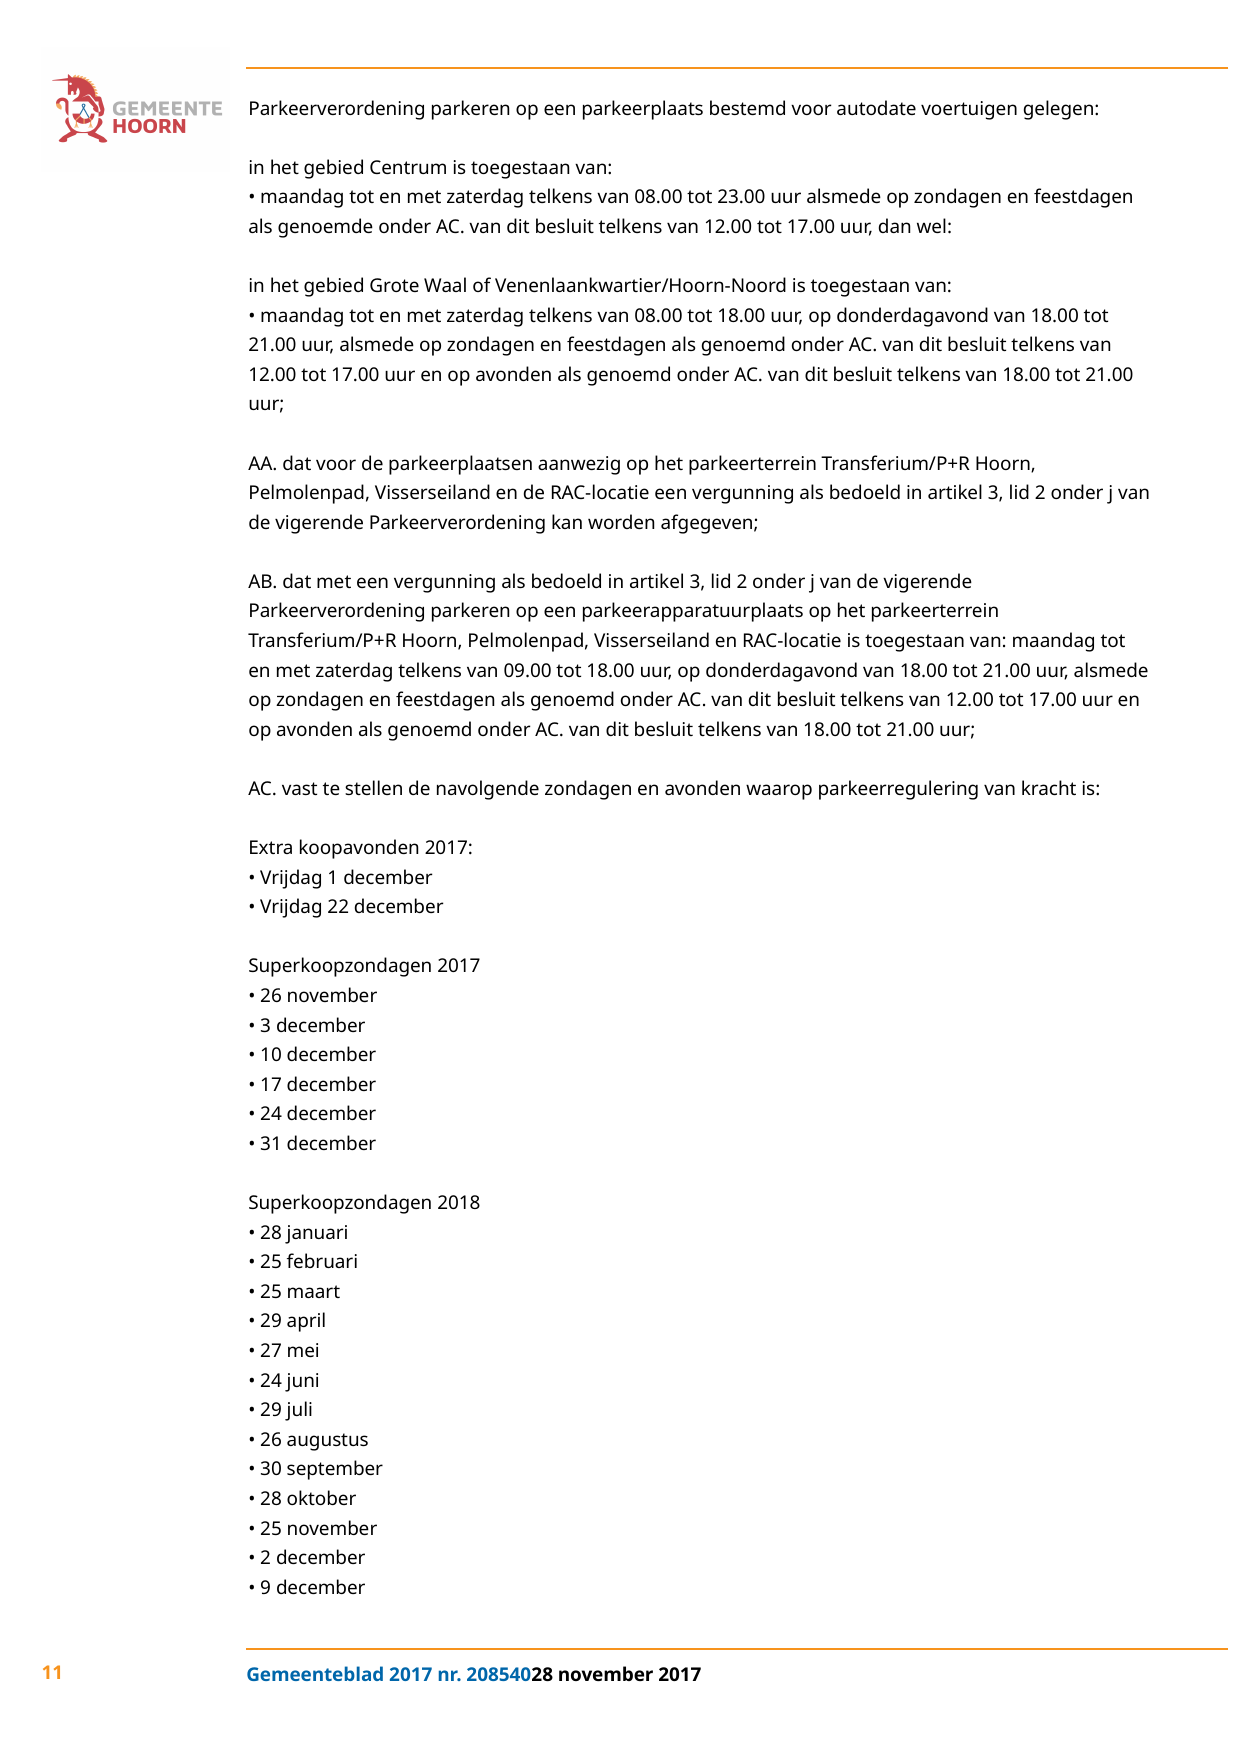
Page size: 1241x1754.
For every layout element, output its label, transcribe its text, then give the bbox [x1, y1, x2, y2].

text • 30 september [248, 1456, 1152, 1481]
text in het gebied Centrum is toegestaan van: [248, 154, 1152, 180]
text • 17 december [248, 1071, 1152, 1097]
text Superkoopzondagen 2018 [248, 1189, 1152, 1215]
text • 25 november [248, 1515, 1152, 1541]
text in het gebied Grote Waal of Venenlaankwartier/Hoorn-Noord is toegestaan van: [248, 272, 1152, 298]
text • 29 juli [248, 1396, 1152, 1422]
picture [41, 47, 231, 172]
text • 24 juni [248, 1367, 1152, 1393]
text Superkoopzondagen 2017 [248, 953, 1152, 978]
text AB. dat met een vergunning als bedoeld in artikel 3, lid 2 onder j van de vigerende Parkeerverordening parkeren op een parkeerapparatuurplaats op het parkeerterrein Transferium/P+R Hoorn, Pelmolenpad, Visserseiland en RAC-locatie is toegestaan van: maandag tot en met zaterdag telkens van 09.00 tot 18.00 uur, op donderdagavond van 18.00 tot 21.00 uur, alsmede op zondagen en feestdagen als genoemd onder AC. van dit besluit telkens van 12.00 tot 17.00 uur en op avonden als genoemd onder AC. van dit besluit telkens van 18.00 tot 21.00 uur; [248, 568, 1152, 742]
text Parkeerverordening parkeren op een parkeerplaats bestemd voor autodate voertuigen gelegen: [248, 95, 1152, 121]
text • 25 maart [248, 1278, 1152, 1304]
text • 2 december [248, 1544, 1152, 1570]
text • 31 december [248, 1130, 1152, 1156]
text • 26 augustus [248, 1426, 1152, 1452]
text • maandag tot en met zaterdag telkens van 08.00 tot 23.00 uur alsmede op zondagen en feestdagen als genoemde onder AC. van dit besluit telkens van 12.00 tot 17.00 uur, dan wel: [248, 183, 1152, 239]
text • 26 november [248, 982, 1152, 1008]
text Extra koopavonden 2017: [248, 834, 1152, 860]
text • 25 februari [248, 1248, 1152, 1274]
text • 24 december [248, 1101, 1152, 1126]
text AC. vast te stellen de navolgende zondagen en avonden waarop parkeerregulering van kracht is: [248, 775, 1152, 801]
text AA. dat voor de parkeerplaatsen aanwezig op het parkeerterrein Transferium/P+R Hoorn, Pelmolenpad, Visserseiland en de RAC-locatie een vergunning als bedoeld in artikel 3, lid 2 onder j van de vigerende Parkeerverordening kan worden afgegeven; [248, 450, 1152, 535]
text • 9 december [248, 1574, 1152, 1600]
text • maandag tot en met zaterdag telkens van 08.00 tot 18.00 uur, op donderdagavond van 18.00 tot 21.00 uur, alsmede op zondagen en feestdagen als genoemd onder AC. van dit besluit telkens van 12.00 tot 17.00 uur en op avonden als genoemd onder AC. van dit besluit telkens van 18.00 tot 21.00 uur; [248, 302, 1152, 416]
text • 3 december [248, 1012, 1152, 1038]
text • 28 oktober [248, 1485, 1152, 1511]
text • 29 april [248, 1308, 1152, 1333]
text • 27 mei [248, 1337, 1152, 1363]
text • 10 december [248, 1041, 1152, 1067]
text • Vrijdag 1 december [248, 864, 1152, 890]
text • Vrijdag 22 december [248, 893, 1152, 919]
text • 28 januari [248, 1219, 1152, 1245]
